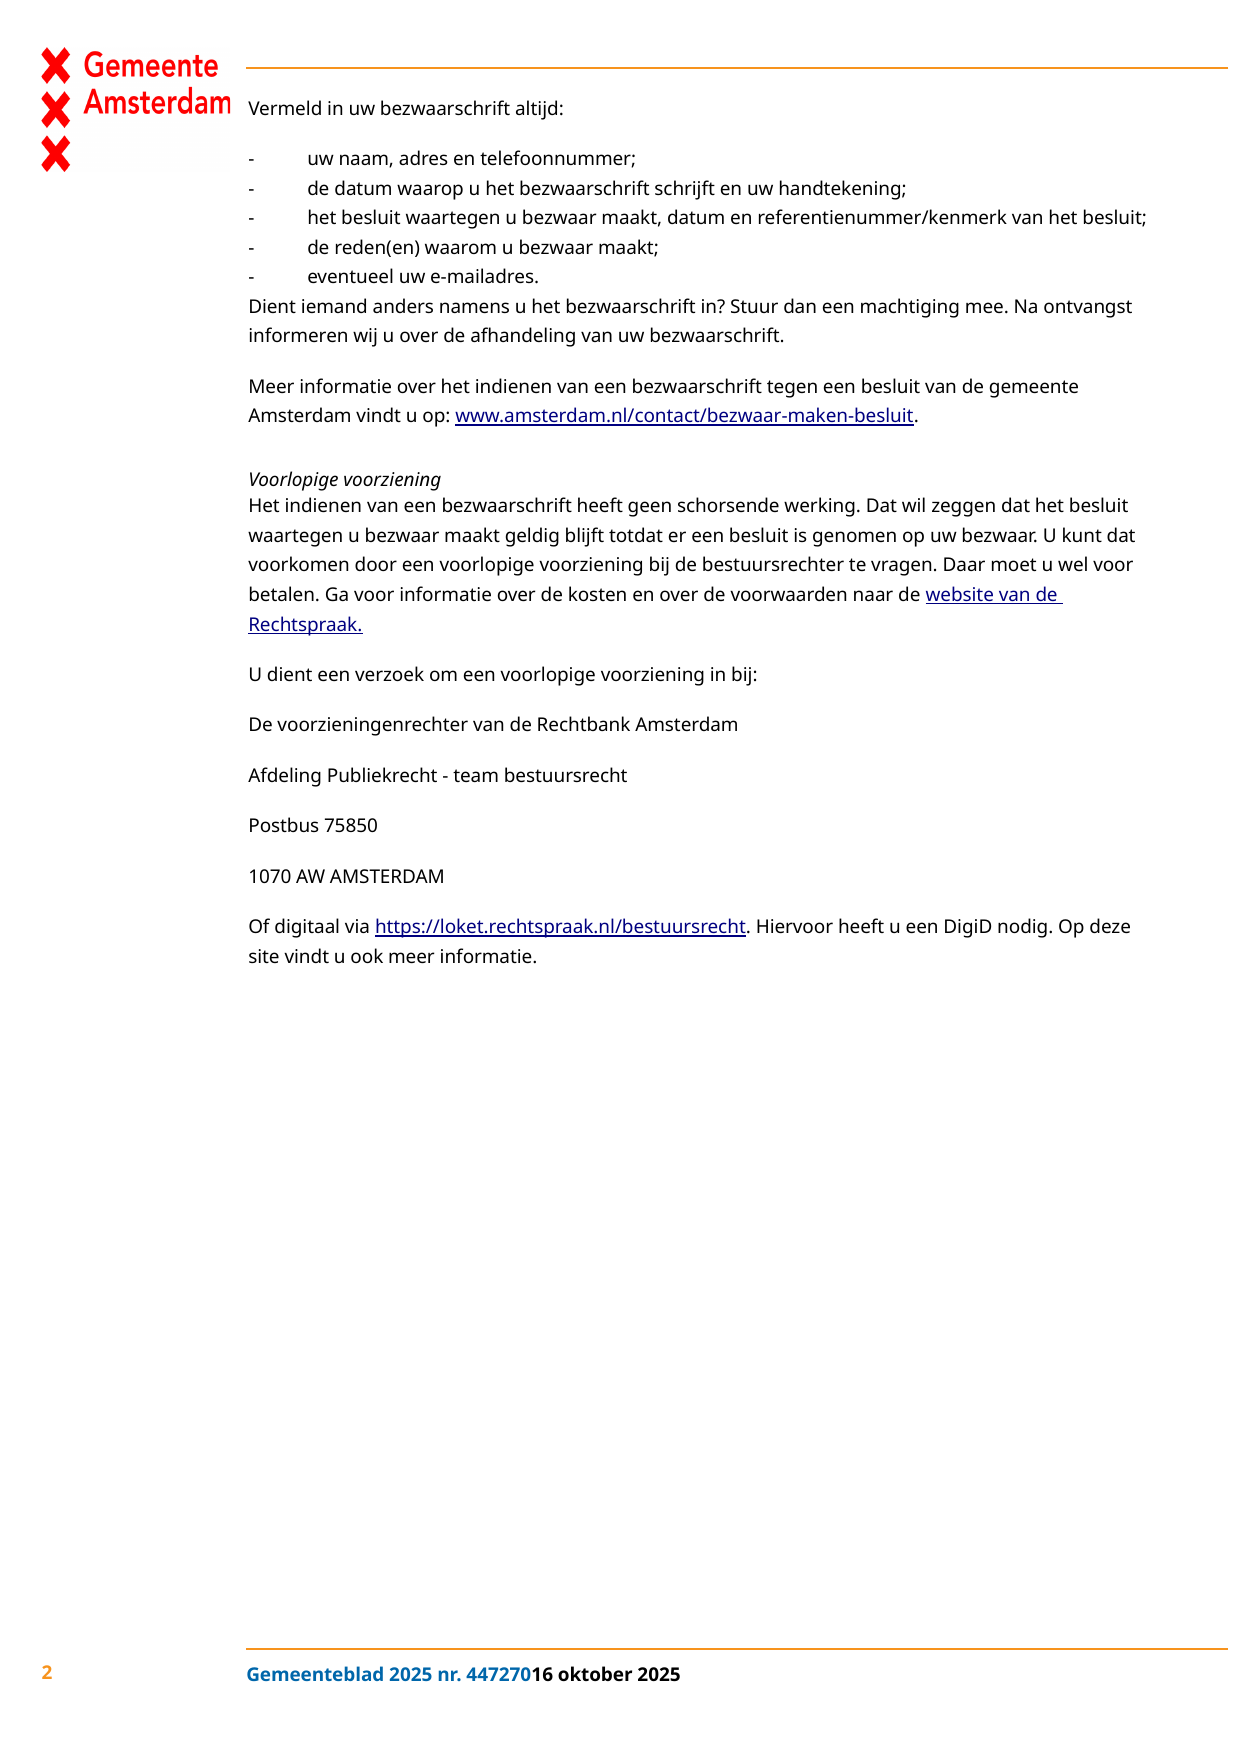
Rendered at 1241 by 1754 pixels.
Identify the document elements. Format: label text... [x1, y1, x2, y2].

list het besluit waartegen u bezwaar maakt, datum en referentienummer/kenmerk van het besluit; [248, 204, 1152, 230]
text De voorzieningenrechter van de Rechtbank Amsterdam [248, 712, 1152, 737]
text Meer informatie over het indienen van een bezwaarschrift tegen een besluit van de gemeente Amsterdam vindt u op: www.amsterdam.nl/contact/bezwaar-maken-besluit. [248, 373, 1152, 428]
text U dient een verzoek om een voorlopige voorziening in bij: [248, 661, 1152, 687]
text 1070 AW AMSTERDAM [248, 863, 1152, 888]
text Afdeling Publiekrecht - team bestuursrecht [248, 762, 1152, 788]
text Postbus 75850 [248, 812, 1152, 838]
text Of digitaal via https://loket.rechtspraak.nl/bestuursrecht. Hiervoor heeft u een DigiD nodig. Op deze site vindt u ook meer informatie. [248, 913, 1152, 968]
list uw naam, adres en telefoonnummer; [248, 145, 1152, 171]
list eventueel uw e-mailadres. [248, 263, 1152, 289]
list de datum waarop u het bezwaarschrift schrijft en uw handtekening; [248, 175, 1152, 201]
text Vermeld in uw bezwaarschrift altijd: [248, 95, 1152, 121]
picture [41, 47, 231, 172]
text Het indienen van een bezwaarschrift heeft geen schorsende werking. Dat wil zeggen dat het besluit waartegen u bezwaar maakt geldig blijft totdat er een besluit is genomen op uw bezwaar. U kunt dat voorkomen door een voorlopige voorziening bij de bestuursrechter te vragen. Daar moet u wel voor betalen. Ga voor informatie over de kosten en over de voorwaarden naar de website van de Rechtspraak. [248, 492, 1152, 636]
list de reden(en) waarom u bezwaar maakt; [248, 234, 1152, 260]
text Dient iemand anders namens u het bezwaarschrift in? Stuur dan een machtiging mee. Na ontvangst informeren wij u over de afhandeling van uw bezwaarschrift. [248, 293, 1152, 348]
text Voorlopige voorziening [248, 467, 1152, 492]
